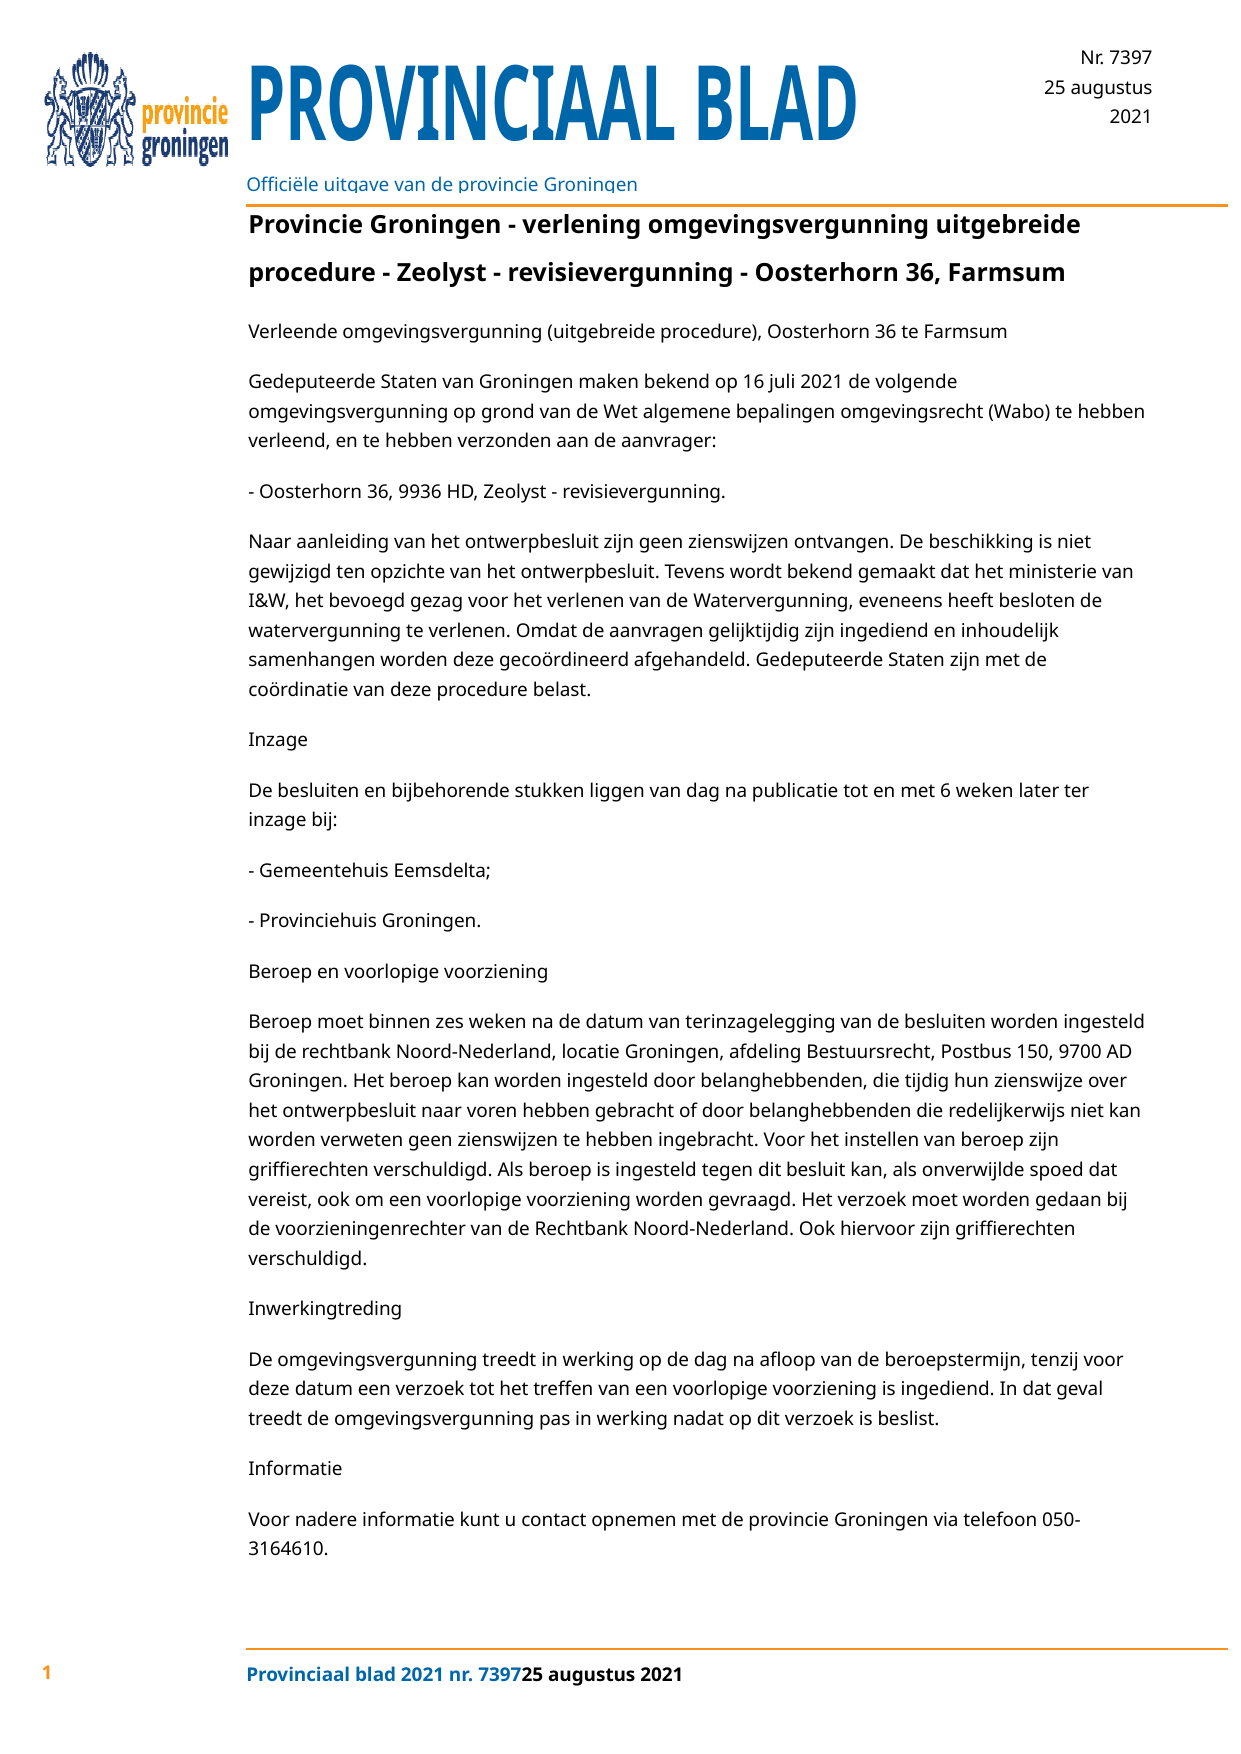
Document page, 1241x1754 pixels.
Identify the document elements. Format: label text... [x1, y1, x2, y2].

text Beroep moet binnen zes weken na de datum van terinzagelegging van de besluiten worden ingesteld bij de rechtbank Noord-Nederland, locatie Groningen, afdeling Bestuursrecht, Postbus 150, 9700 AD Groningen. Het beroep kan worden ingesteld door belanghebbenden, die tijdig hun zienswijze over het ontwerpbesluit naar voren hebben gebracht of door belanghebbenden die redelijkerwijs niet kan worden verweten geen zienswijzen te hebben ingebracht. Voor het instellen van beroep zijn griffierechten verschuldigd. Als beroep is ingesteld tegen dit besluit kan, als onverwijlde spoed dat vereist, ook om een voorlopige voorziening worden gevraagd. Het verzoek moet worden gedaan bij de voorzieningenrechter van de Rechtbank Noord-Nederland. Ook hiervoor zijn griffierechten verschuldigd. [248, 1008, 1152, 1271]
text - Oosterhorn 36, 9936 HD, Zeolyst - revisievergunning. [248, 478, 1152, 504]
text Naar aanleiding van het ontwerpbesluit zijn geen zienswijzen ontvangen. De beschikking is niet gewijzigd ten opzichte van het ontwerpbesluit. Tevens wordt bekend gemaakt dat het ministerie van I&W, het bevoegd gezag voor het verlenen van de Watervergunning, eveneens heeft besloten de watervergunning te verlenen. Omdat de aanvragen gelijktijdig zijn ingediend en inhoudelijk samenhangen worden deze gecoördineerd afgehandeld. Gedeputeerde Staten zijn met de coördinatie van deze procedure belast. [248, 528, 1152, 702]
text De besluiten en bijbehorende stukken liggen van dag na publicatie tot en met 6 weken later ter inzage bij: [248, 777, 1152, 832]
text De omgevingsvergunning treedt in werking op de dag na afloop van de beroepstermijn, tenzij voor deze datum een verzoek tot het treffen van een voorlopige voorziening is ingediend. In dat geval treedt de omgevingsvergunning pas in werking nadat op dit verzoek is beslist. [248, 1346, 1152, 1431]
picture [41, 47, 231, 172]
text Inwerkingtreding [248, 1295, 1152, 1321]
text - Gemeentehuis Eemsdelta; [248, 857, 1152, 883]
text - Provinciehuis Groningen. [248, 907, 1152, 933]
text Inzage [248, 727, 1152, 752]
text Beroep en voorlopige voorziening [248, 958, 1152, 984]
text Gedeputeerde Staten van Groningen maken bekend op 16 juli 2021 de volgende omgevingsvergunning op grond van de Wet algemene bepalingen omgevingsrecht (Wabo) te hebben verleend, en te hebben verzonden aan de aanvrager: [248, 368, 1152, 453]
text Voor nadere informatie kunt u contact opnemen met de provincie Groningen via telefoon 050-3164610. [248, 1506, 1152, 1561]
text Informatie [248, 1455, 1152, 1481]
text Provincie Groningen - verlening omgevingsvergunning uitgebreide procedure - Zeolyst - revisievergunning - Oosterhorn 36, Farmsum [248, 207, 1152, 288]
text Verleende omgevingsvergunning (uitgebreide procedure), Oosterhorn 36 te Farmsum [248, 318, 1152, 344]
